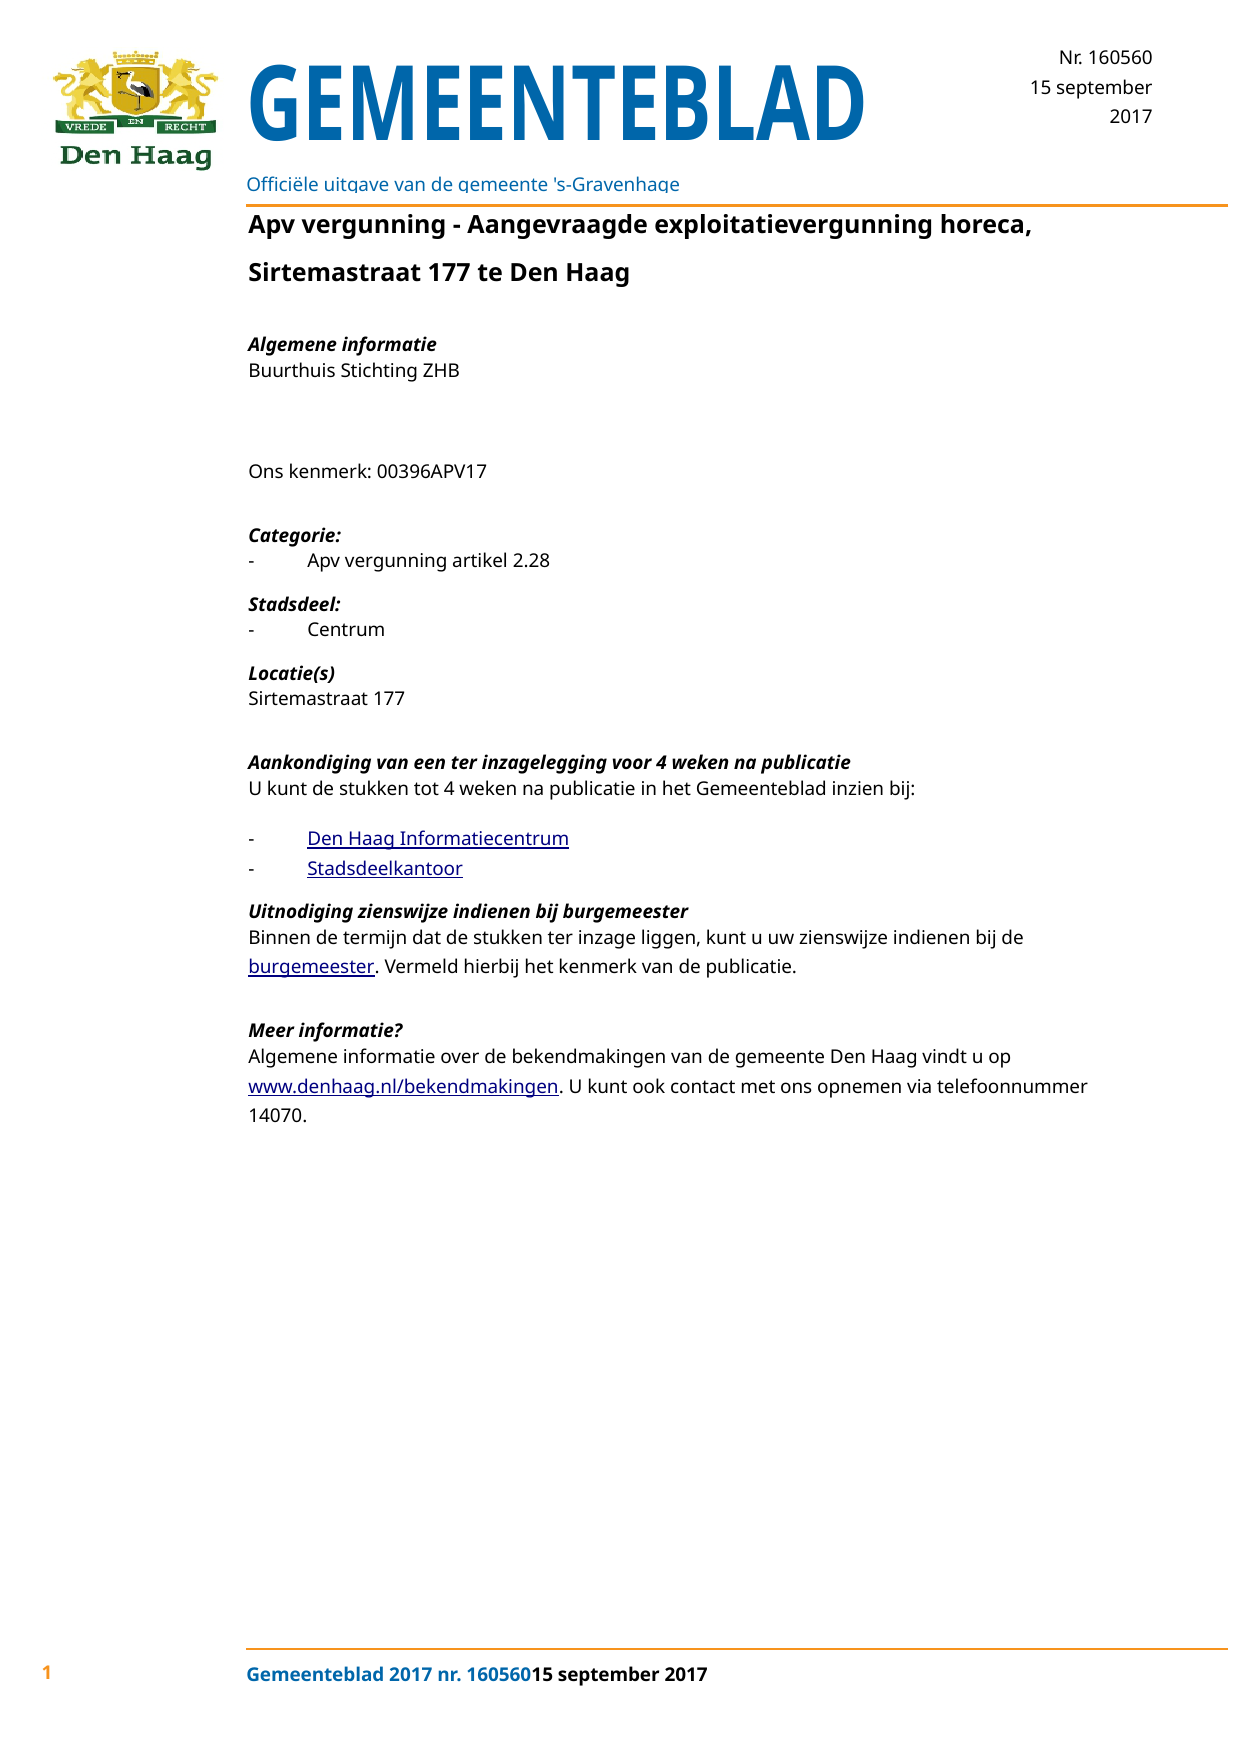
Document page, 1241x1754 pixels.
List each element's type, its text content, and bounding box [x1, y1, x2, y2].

list Centrum [248, 617, 1152, 642]
text Stadsdeel: [248, 591, 1152, 617]
list Den Haag Informatiecentrum [248, 826, 1152, 851]
picture [41, 47, 231, 172]
text Locatie(s) [248, 660, 1152, 685]
text Meer informatie? [248, 1017, 1152, 1043]
text Uitnodiging zienswijze indienen bij burgemeester [248, 898, 1152, 924]
text Buurthuis Stichting ZHB [248, 357, 1152, 383]
list Stadsdeelkantoor [248, 855, 1152, 881]
text Categorie: [248, 522, 1152, 548]
text Sirtemastraat 177 [248, 685, 1152, 711]
list Apv vergunning artikel 2.28 [248, 548, 1152, 573]
text U kunt de stukken tot 4 weken na publicatie in het Gemeenteblad inzien bij: [248, 775, 1152, 801]
text Algemene informatie over de bekendmakingen van de gemeente Den Haag vindt u op www.denhaag.nl/bekendmakingen. U kunt ook contact met ons opnemen via telefoonnummer 14070. [248, 1043, 1152, 1128]
text Apv vergunning - Aangevraagde exploitatievergunning horeca, Sirtemastraat 177 te Den Haag [248, 207, 1152, 288]
text Binnen de termijn dat de stukken ter inzage liggen, kunt u uw zienswijze indienen bij de burgemeester. Vermeld hierbij het kenmerk van de publicatie. [248, 924, 1152, 979]
text Aankondiging van een ter inzagelegging voor 4 weken na publicatie [248, 749, 1152, 775]
text Ons kenmerk: 00396APV17 [248, 458, 1152, 484]
text Algemene informatie [248, 331, 1152, 357]
